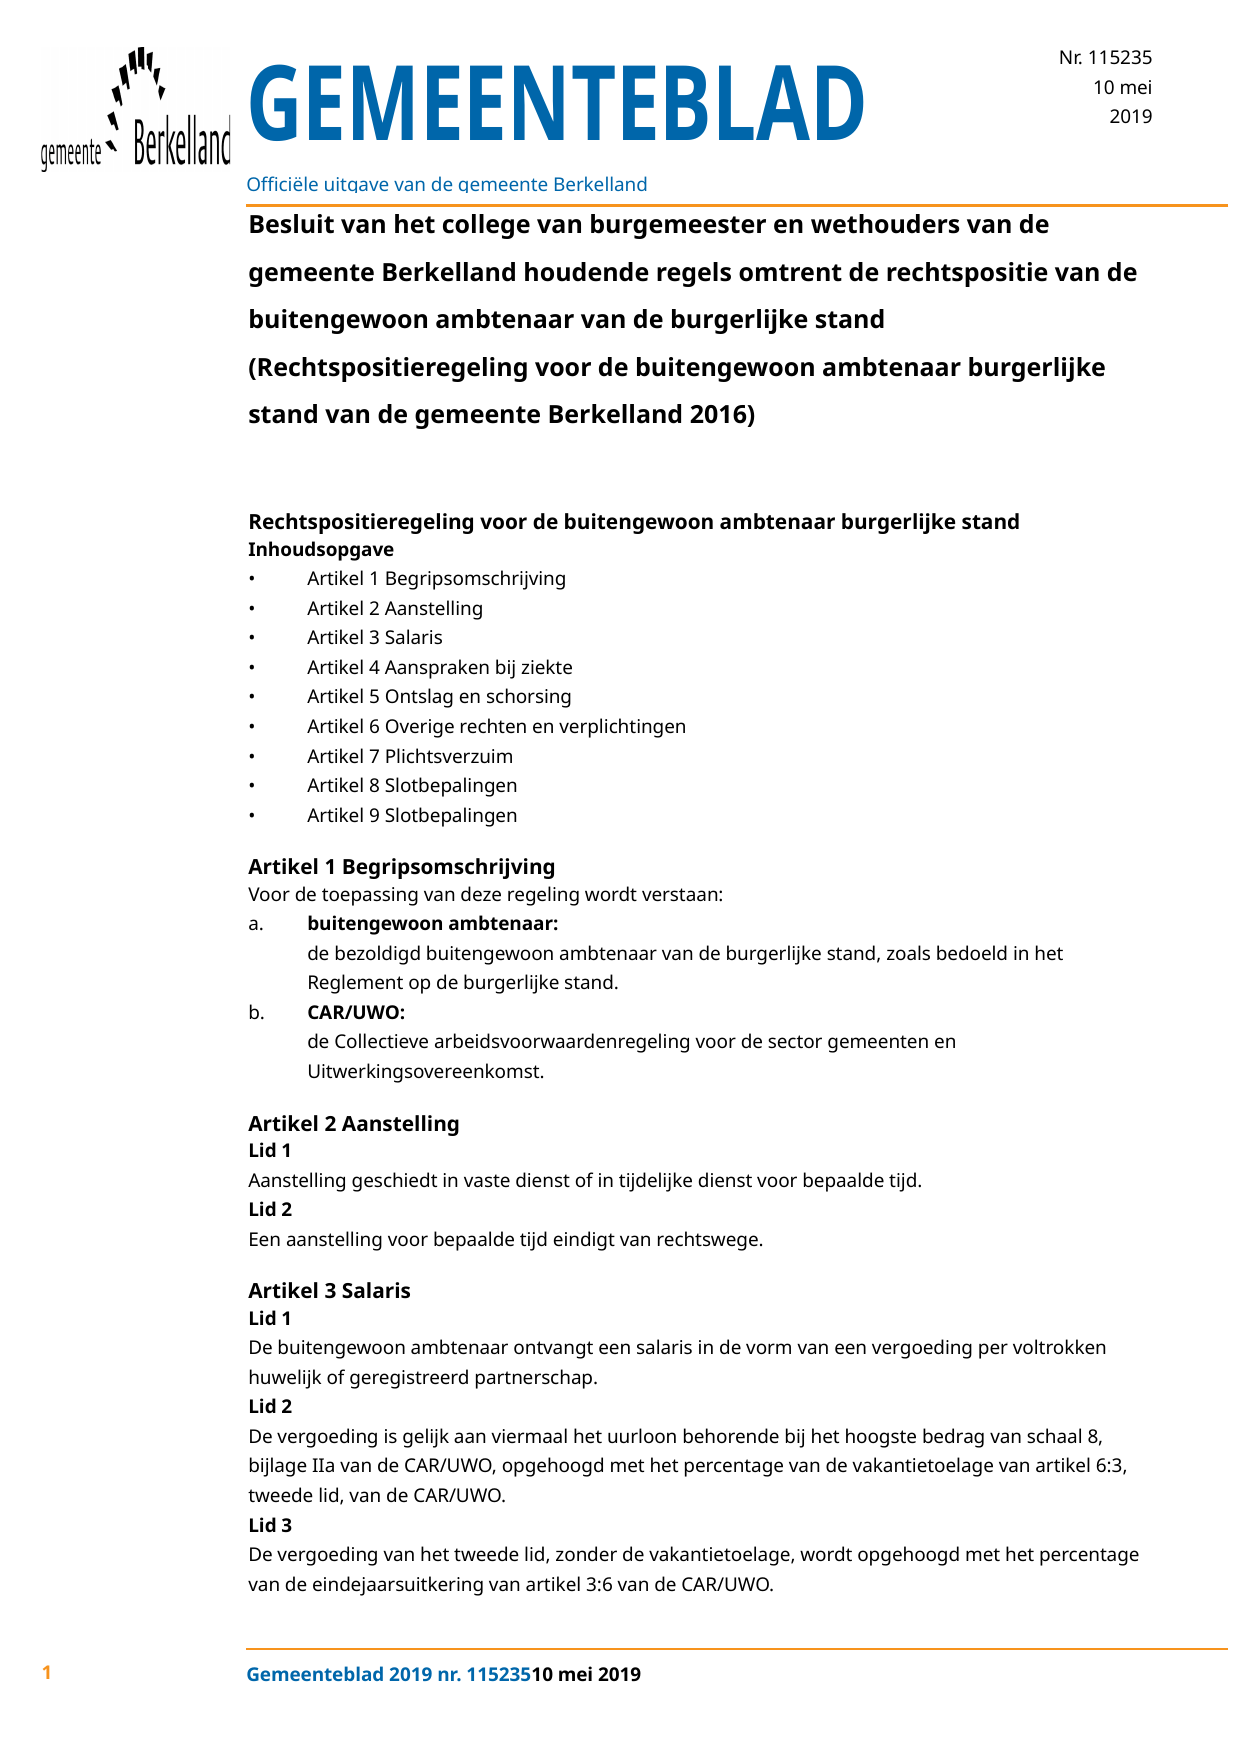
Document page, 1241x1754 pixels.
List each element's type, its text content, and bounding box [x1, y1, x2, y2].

list de Collectieve arbeidsvoorwaardenregeling voor de sector gemeenten en Uitwerkingsovereenkomst. [248, 1029, 1152, 1084]
picture [41, 47, 231, 172]
text Lid 1 [248, 1305, 1152, 1331]
list Artikel 4 Aanspraken bij ziekte [248, 654, 1152, 680]
text Lid 2 [248, 1393, 1152, 1419]
text De vergoeding van het tweede lid, zonder de vakantietoelage, wordt opgehoogd met het percentage van de eindejaarsuitkering van artikel 3:6 van de CAR/UWO. [248, 1541, 1152, 1597]
text Lid 2 [248, 1196, 1152, 1222]
list buitengewoon ambtenaar: [248, 910, 1152, 936]
text Lid 3 [248, 1512, 1152, 1538]
list Artikel 5 Ontslag en schorsing [248, 684, 1152, 709]
text Artikel 3 Salaris [248, 1276, 1152, 1305]
list de bezoldigd buitengewoon ambtenaar van de burgerlijke stand, zoals bedoeld in het Reglement op de burgerlijke stand. [248, 940, 1152, 995]
text Een aanstelling voor bepaalde tijd eindigt van rechtswege. [248, 1226, 1152, 1252]
list Artikel 2 Aanstelling [248, 595, 1152, 621]
text Rechtspositieregeling voor de buitengewoon ambtenaar burgerlijke stand [248, 507, 1152, 536]
text Artikel 1 Begripsomschrijving [248, 852, 1152, 881]
text Voor de toepassing van deze regeling wordt verstaan: [248, 881, 1152, 907]
text De buitengewoon ambtenaar ontvangt een salaris in de vorm van een vergoeding per voltrokken huwelijk of geregistreerd partnerschap. [248, 1334, 1152, 1390]
text De vergoeding is gelijk aan viermaal het uurloon behorende bij het hoogste bedrag van schaal 8, bijlage IIa van de CAR/UWO, opgehoogd met het percentage van de vakantietoelage van artikel 6:3, tweede lid, van de CAR/UWO. [248, 1423, 1152, 1508]
list Artikel 3 Salaris [248, 624, 1152, 650]
list Artikel 8 Slotbepalingen [248, 772, 1152, 798]
text Artikel 2 Aanstelling [248, 1109, 1152, 1137]
list Artikel 7 Plichtsverzuim [248, 743, 1152, 768]
text Besluit van het college van burgemeester en wethouders van de gemeente Berkelland houdende regels omtrent de rechtspositie van de buitengewoon ambtenaar van de burgerlijke stand (Rechtspositieregeling voor de buitengewoon ambtenaar burgerlijke stand van de gemeente Berkelland 2016) [248, 207, 1152, 431]
list Artikel 1 Begripsomschrijving [248, 565, 1152, 591]
text Inhoudsopgave [248, 536, 1152, 561]
list Artikel 6 Overige rechten en verplichtingen [248, 713, 1152, 739]
text Aanstelling geschiedt in vaste dienst of in tijdelijke dienst voor bepaalde tijd. [248, 1167, 1152, 1192]
list CAR/UWO: [248, 999, 1152, 1025]
text Lid 1 [248, 1137, 1152, 1163]
list Artikel 9 Slotbepalingen [248, 802, 1152, 828]
